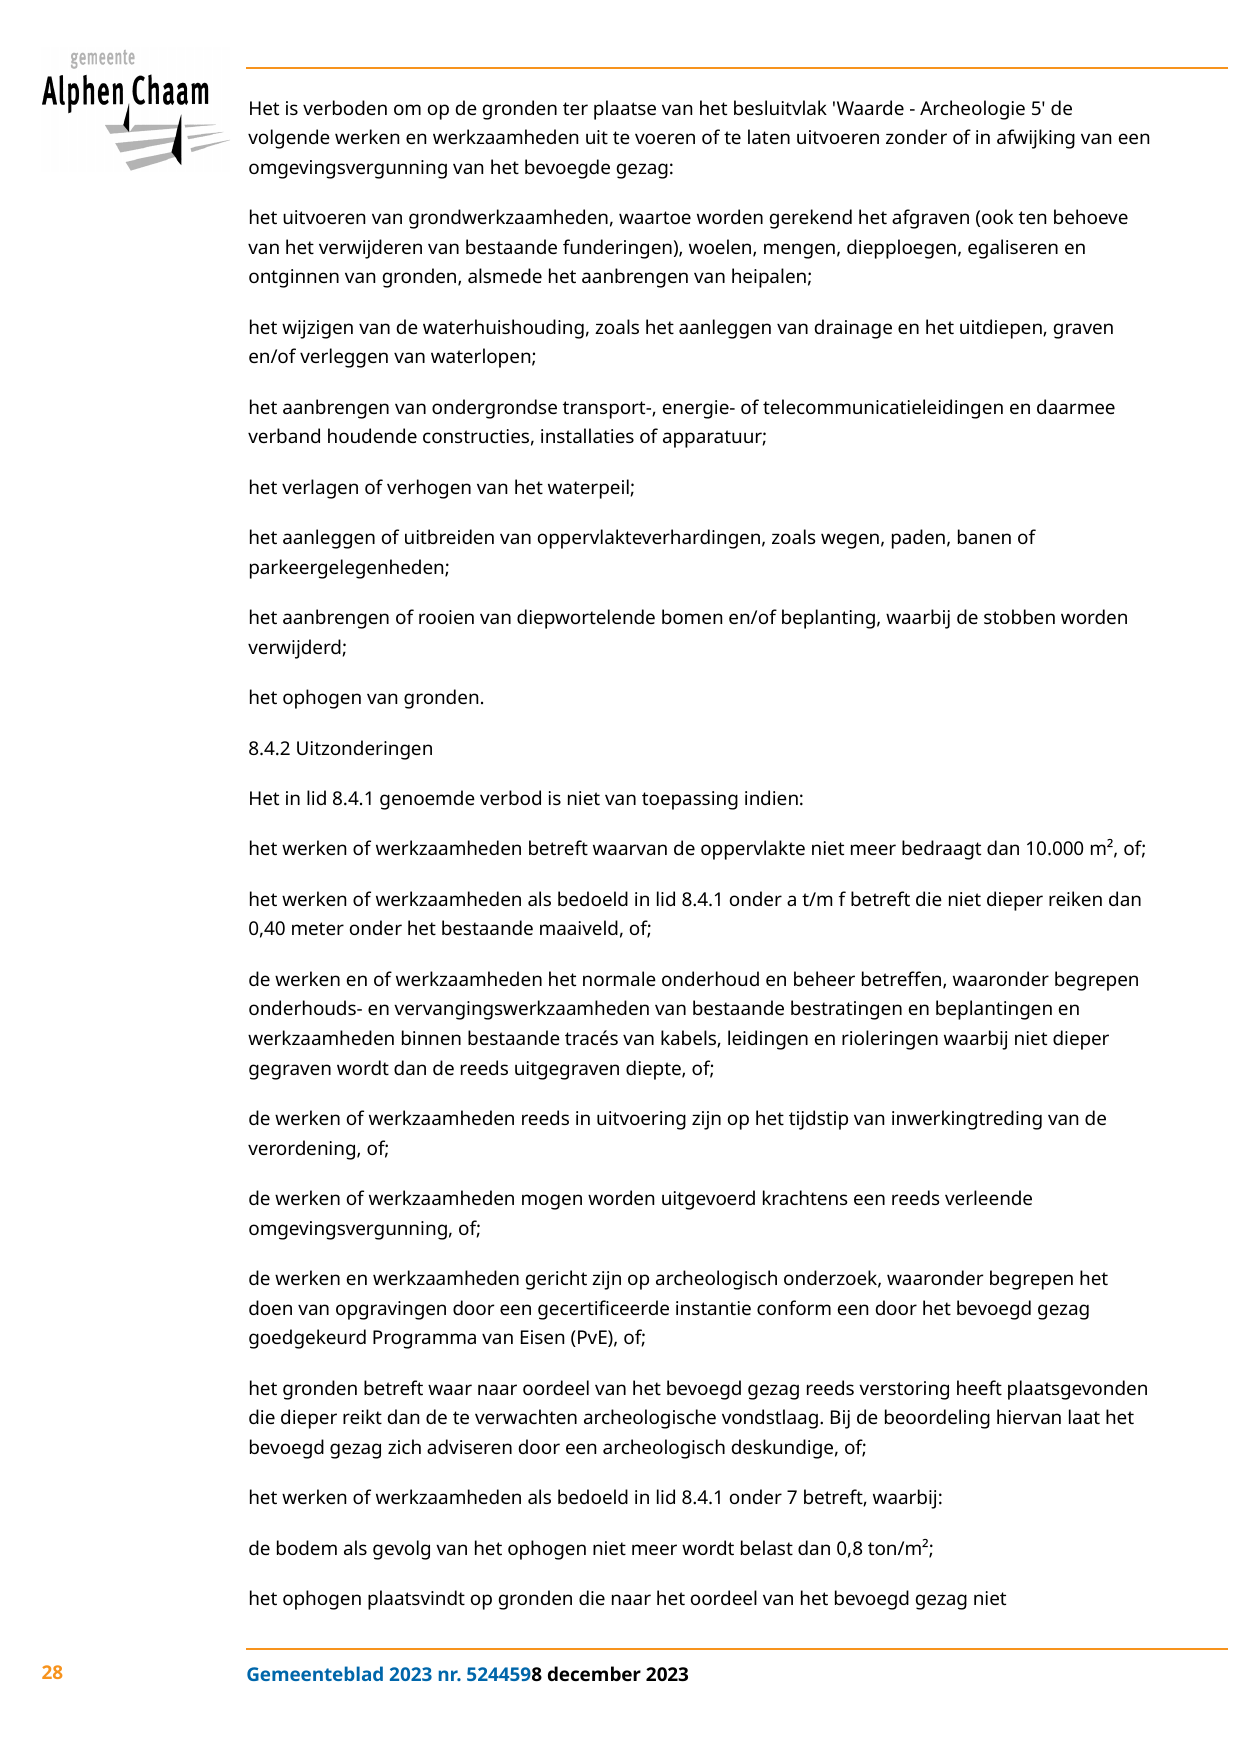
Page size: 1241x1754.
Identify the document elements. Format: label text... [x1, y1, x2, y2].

picture [41, 47, 231, 172]
text de werken en of werkzaamheden het normale onderhoud en beheer betreffen, waaronder begrepen onderhouds- en vervangingswerkzaamheden van bestaande bestratingen en beplantingen en werkzaamheden binnen bestaande tracés van kabels, leidingen en rioleringen waarbij niet dieper gegraven wordt dan de reeds uitgegraven diepte, of; [248, 966, 1152, 1081]
text de werken of werkzaamheden reeds in uitvoering zijn op het tijdstip van inwerkingtreding van de verordening, of; [248, 1105, 1152, 1161]
text het werken of werkzaamheden betreft waarvan de oppervlakte niet meer bedraagt dan 10.000 m², of; [248, 836, 1152, 861]
text het gronden betreft waar naar oordeel van het bevoegd gezag reeds verstoring heeft plaatsgevonden die dieper reikt dan de te verwachten archeologische vondstlaag. Bij de beoordeling hiervan laat het bevoegd gezag zich adviseren door een archeologisch deskundige, of; [248, 1375, 1152, 1460]
text 8.4.2 Uitzonderingen [248, 735, 1152, 761]
text het werken of werkzaamheden als bedoeld in lid 8.4.1 onder a t/m f betreft die niet dieper reiken dan 0,40 meter onder het bestaande maaiveld, of; [248, 886, 1152, 941]
text het aanbrengen of rooien van diepwortelende bomen en/of beplanting, waarbij de stobben worden verwijderd; [248, 604, 1152, 660]
text het aanleggen of uitbreiden van oppervlakteverhardingen, zoals wegen, paden, banen of parkeergelegenheden; [248, 524, 1152, 580]
text het ophogen plaatsvindt op gronden die naar het oordeel van het bevoegd gezag niet [248, 1585, 1152, 1611]
text het ophogen van gronden. [248, 684, 1152, 710]
text Het in lid 8.4.1 genoemde verbod is niet van toepassing indien: [248, 785, 1152, 811]
text het verlagen of verhogen van het waterpeil; [248, 474, 1152, 500]
text de werken en werkzaamheden gericht zijn op archeologisch onderzoek, waaronder begrepen het doen van opgravingen door een gecertificeerde instantie conform een door het bevoegd gezag goedgekeurd Programma van Eisen (PvE), of; [248, 1265, 1152, 1350]
text het wijzigen van de waterhuishouding, zoals het aanleggen van drainage en het uitdiepen, graven en/of verleggen van waterlopen; [248, 314, 1152, 369]
text het aanbrengen van ondergrondse transport-, energie- of telecommunicatieleidingen en daarmee verband houdende constructies, installaties of apparatuur; [248, 394, 1152, 449]
text het uitvoeren van grondwerkzaamheden, waartoe worden gerekend het afgraven (ook ten behoeve van het verwijderen van bestaande funderingen), woelen, mengen, diepploegen, egaliseren en ontginnen van gronden, alsmede het aanbrengen van heipalen; [248, 204, 1152, 289]
text het werken of werkzaamheden als bedoeld in lid 8.4.1 onder 7 betreft, waarbij: [248, 1484, 1152, 1510]
text de bodem als gevolg van het ophogen niet meer wordt belast dan 0,8 ton/m²; [248, 1535, 1152, 1561]
text Het is verboden om op de gronden ter plaatse van het besluitvlak 'Waarde - Archeologie 5' de volgende werken en werkzaamheden uit te voeren of te laten uitvoeren zonder of in afwijking van een omgevingsvergunning van het bevoegde gezag: [248, 95, 1152, 180]
text de werken of werkzaamheden mogen worden uitgevoerd krachtens een reeds verleende omgevingsvergunning, of; [248, 1185, 1152, 1241]
